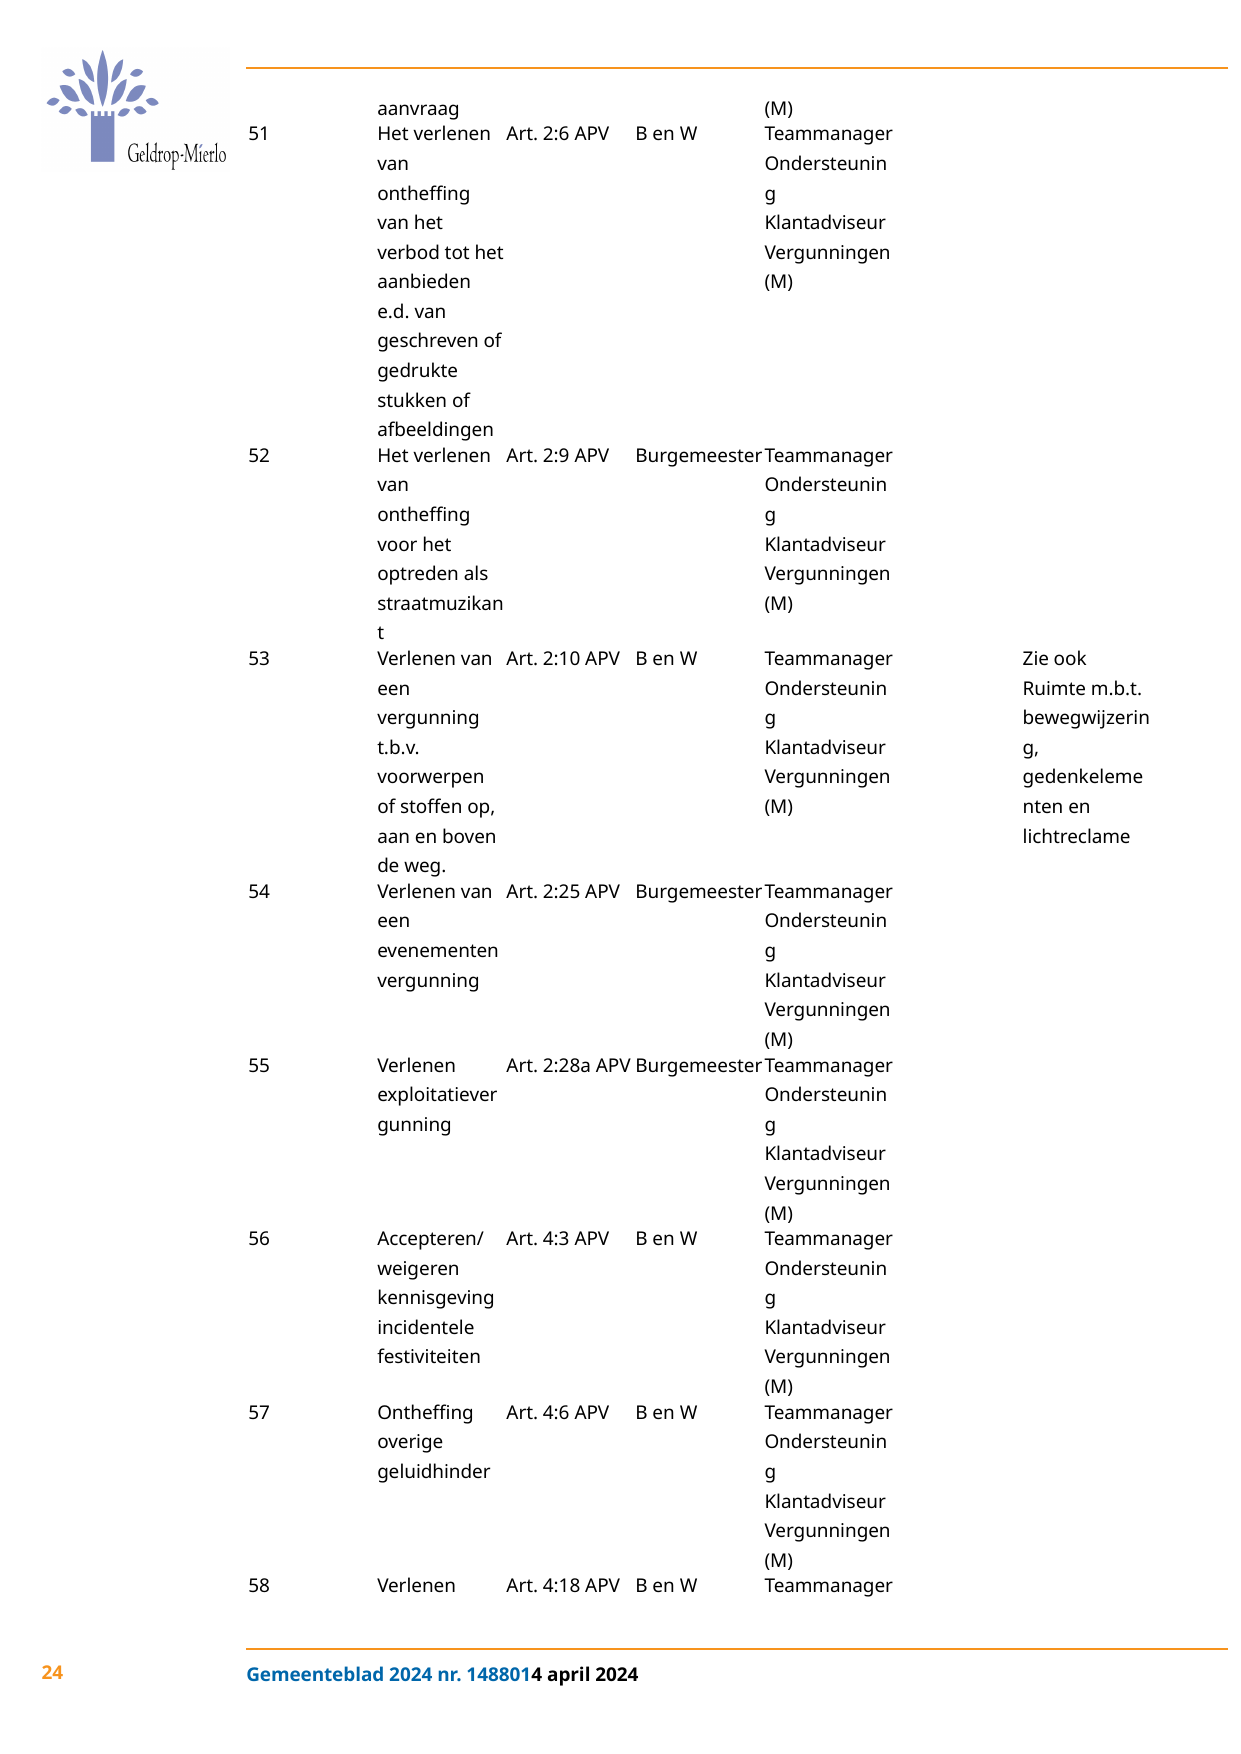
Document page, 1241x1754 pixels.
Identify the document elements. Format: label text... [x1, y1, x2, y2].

table_cell Art. 4:18 APV [506, 1573, 635, 1598]
table_cell 55 [248, 1052, 377, 1225]
table_cell [506, 95, 635, 121]
table_cell 57 [248, 1399, 377, 1573]
table_cell [1023, 95, 1152, 121]
table_cell Teammanager Ondersteuning Klantadviseur Vergunningen (M) [764, 878, 893, 1052]
table_cell B en W [635, 121, 764, 442]
table_cell 58 [248, 1573, 377, 1598]
table_cell Het verlenen van ontheffing voor het optreden als straatmuzikant [377, 442, 506, 645]
table_cell Ontheffing overige geluidhinder [377, 1399, 506, 1573]
table_cell [1023, 1225, 1152, 1399]
table_cell 53 [248, 645, 377, 878]
table_cell [894, 121, 1022, 442]
table_cell Verlenen exploitatievergunning [377, 1052, 506, 1225]
table_cell Art. 2:9 APV [506, 442, 635, 645]
table_cell [894, 95, 1022, 121]
table_cell Teammanager Ondersteuning Klantadviseur Vergunningen (M) [764, 1399, 893, 1573]
table_cell 52 [248, 442, 377, 645]
table_cell Art. 2:28a APV [506, 1052, 635, 1225]
table_cell Teammanager [764, 1573, 893, 1598]
table_cell Burgemeester [635, 878, 764, 1052]
table_cell Accepteren/weigeren kennisgeving incidentele festiviteiten [377, 1225, 506, 1399]
table_cell Teammanager Ondersteuning Klantadviseur Vergunningen (M) [764, 121, 893, 442]
table_cell Art. 2:6 APV [506, 121, 635, 442]
picture [41, 47, 231, 172]
table_cell [1023, 1399, 1152, 1573]
table_cell [894, 442, 1022, 645]
table_cell Burgemeester [635, 1052, 764, 1225]
table_cell [1023, 442, 1152, 645]
table_cell (M) [764, 95, 893, 121]
table_cell [894, 1225, 1022, 1399]
table_cell [1023, 1052, 1152, 1225]
table_cell Verlenen van een vergunning t.b.v. voorwerpen of stoffen op, aan en boven de weg. [377, 645, 506, 878]
table_cell Verlenen [377, 1573, 506, 1598]
table_cell [635, 95, 764, 121]
table_cell Teammanager Ondersteuning Klantadviseur Vergunningen (M) [764, 442, 893, 645]
table_cell [1023, 878, 1152, 1052]
table_cell Art. 4:3 APV [506, 1225, 635, 1399]
table_cell Teammanager Ondersteuning Klantadviseur Vergunningen (M) [764, 1052, 893, 1225]
table_cell Teammanager Ondersteuning Klantadviseur Vergunningen (M) [764, 1225, 893, 1399]
table_cell Verlenen van een evenementenvergunning [377, 878, 506, 1052]
table_cell Het verlenen van ontheffing van het verbod tot het aanbieden e.d. van geschreven of gedrukte stukken of afbeeldingen [377, 121, 506, 442]
table_cell [894, 878, 1022, 1052]
table_cell Burgemeester [635, 442, 764, 645]
table_cell 56 [248, 1225, 377, 1399]
table_cell [894, 1052, 1022, 1225]
table_cell [894, 1573, 1022, 1598]
table_cell B en W [635, 1225, 764, 1399]
table_cell B en W [635, 645, 764, 878]
table_cell [1023, 121, 1152, 442]
table_cell [1023, 1573, 1152, 1598]
table_cell 54 [248, 878, 377, 1052]
table_cell Art. 2:25 APV [506, 878, 635, 1052]
table_cell Zie ook Ruimte m.b.t. bewegwijzering, gedenkelementen en lichtreclame [1023, 645, 1152, 878]
table_cell Teammanager Ondersteuning Klantadviseur Vergunningen (M) [764, 645, 893, 878]
table_cell [894, 645, 1022, 878]
table_cell B en W [635, 1399, 764, 1573]
table_cell [894, 1399, 1022, 1573]
table_cell 51 [248, 121, 377, 442]
table_cell aanvraag [377, 95, 506, 121]
table_cell [248, 95, 377, 121]
table_cell Art. 4:6 APV [506, 1399, 635, 1573]
table_cell Art. 2:10 APV [506, 645, 635, 878]
table_cell B en W [635, 1573, 764, 1598]
